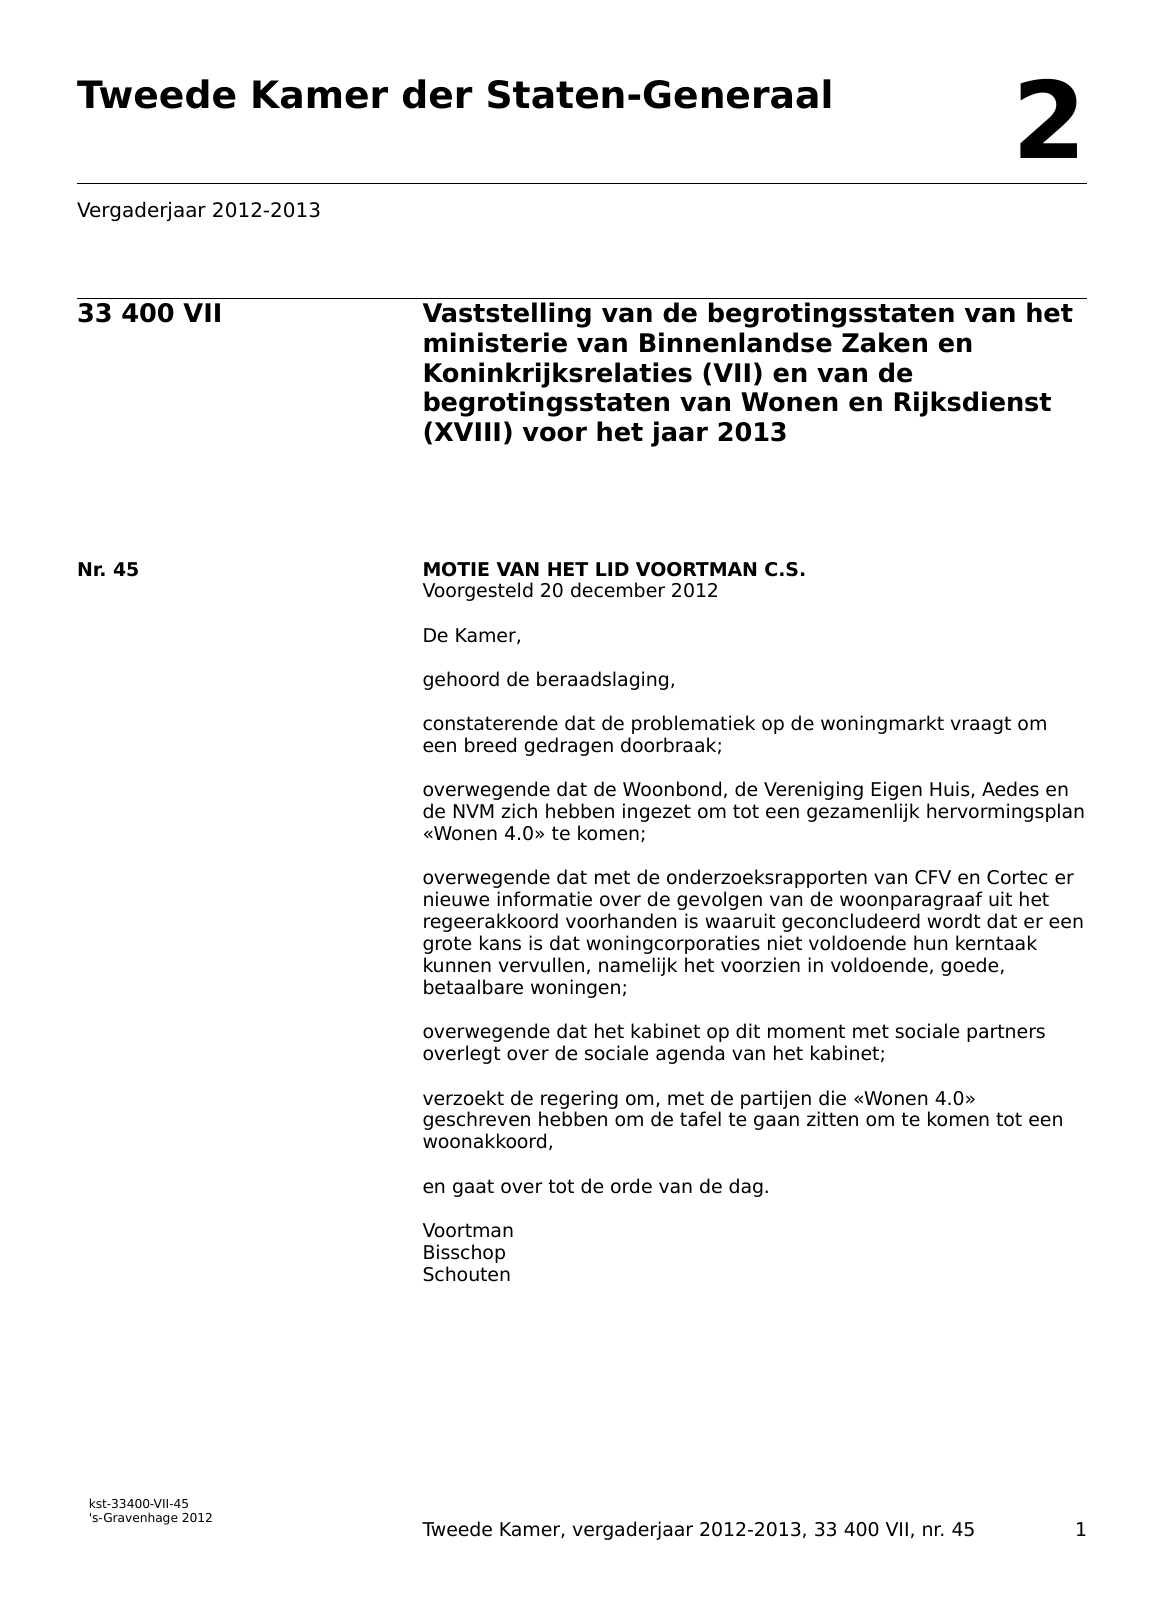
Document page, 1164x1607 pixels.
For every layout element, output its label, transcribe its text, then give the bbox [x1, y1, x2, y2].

subtitle Nr. 45 MOTIE VAN HET LID VOORTMAN C.S. [77, 558, 1087, 580]
table_header Tweede Kamer der Staten-Generaal [77, 59, 886, 183]
text constaterende dat de problematiek op de woningmarkt vraagt om een breed gedragen doorbraak; [422, 713, 1087, 757]
text gehoord de beraadslaging, [422, 669, 1087, 691]
text overwegende dat het kabinet op dit moment met sociale partners overlegt over de sociale agenda van het kabinet; [422, 1021, 1087, 1065]
text en gaat over tot de orde van de dag. [422, 1176, 1087, 1197]
text Schouten [422, 1264, 1087, 1286]
table_header 2 [886, 59, 1087, 183]
text Voortman [422, 1220, 1087, 1242]
table_cell Vergaderjaar 2012-2013 [77, 184, 1087, 298]
text De Kamer, [422, 624, 1087, 647]
text overwegende dat met de onderzoeksrapporten van CFV en Cortec er nieuwe informatie over de gevolgen van de woonparagraaf uit het regeerakkoord voorhanden is waaruit geconcludeerd wordt dat er een grote kans is dat woningcorporaties niet voldoende hun kerntaak kunnen vervullen, namelijk het voorzien in voldoende, goede, betaalbare woningen; [422, 867, 1087, 999]
text 's-Gravenhage 2012 [88, 1511, 323, 1525]
text Bisschop [422, 1242, 1087, 1264]
subtitle 33 400 VII Vaststelling van de begrotingsstaten van het ministerie van Binnenlandse Zaken en Koninkrijksrelaties (VII) en van de begrotingsstaten van Wonen en Rijksdienst (XVIII) voor het jaar 2013 [77, 299, 1087, 447]
text Voorgesteld 20 december 2012 [422, 580, 1087, 602]
text kst-33400-VII-45 [88, 1497, 323, 1511]
text verzoekt de regering om, met de partijen die «Wonen 4.0» geschreven hebben om de tafel te gaan zitten om te komen tot een woonakkoord, [422, 1087, 1087, 1153]
text overwegende dat de Woonbond, de Vereniging Eigen Huis, Aedes en de NVM zich hebben ingezet om tot een gezamenlijk hervormingsplan «Wonen 4.0» te komen; [422, 779, 1087, 845]
